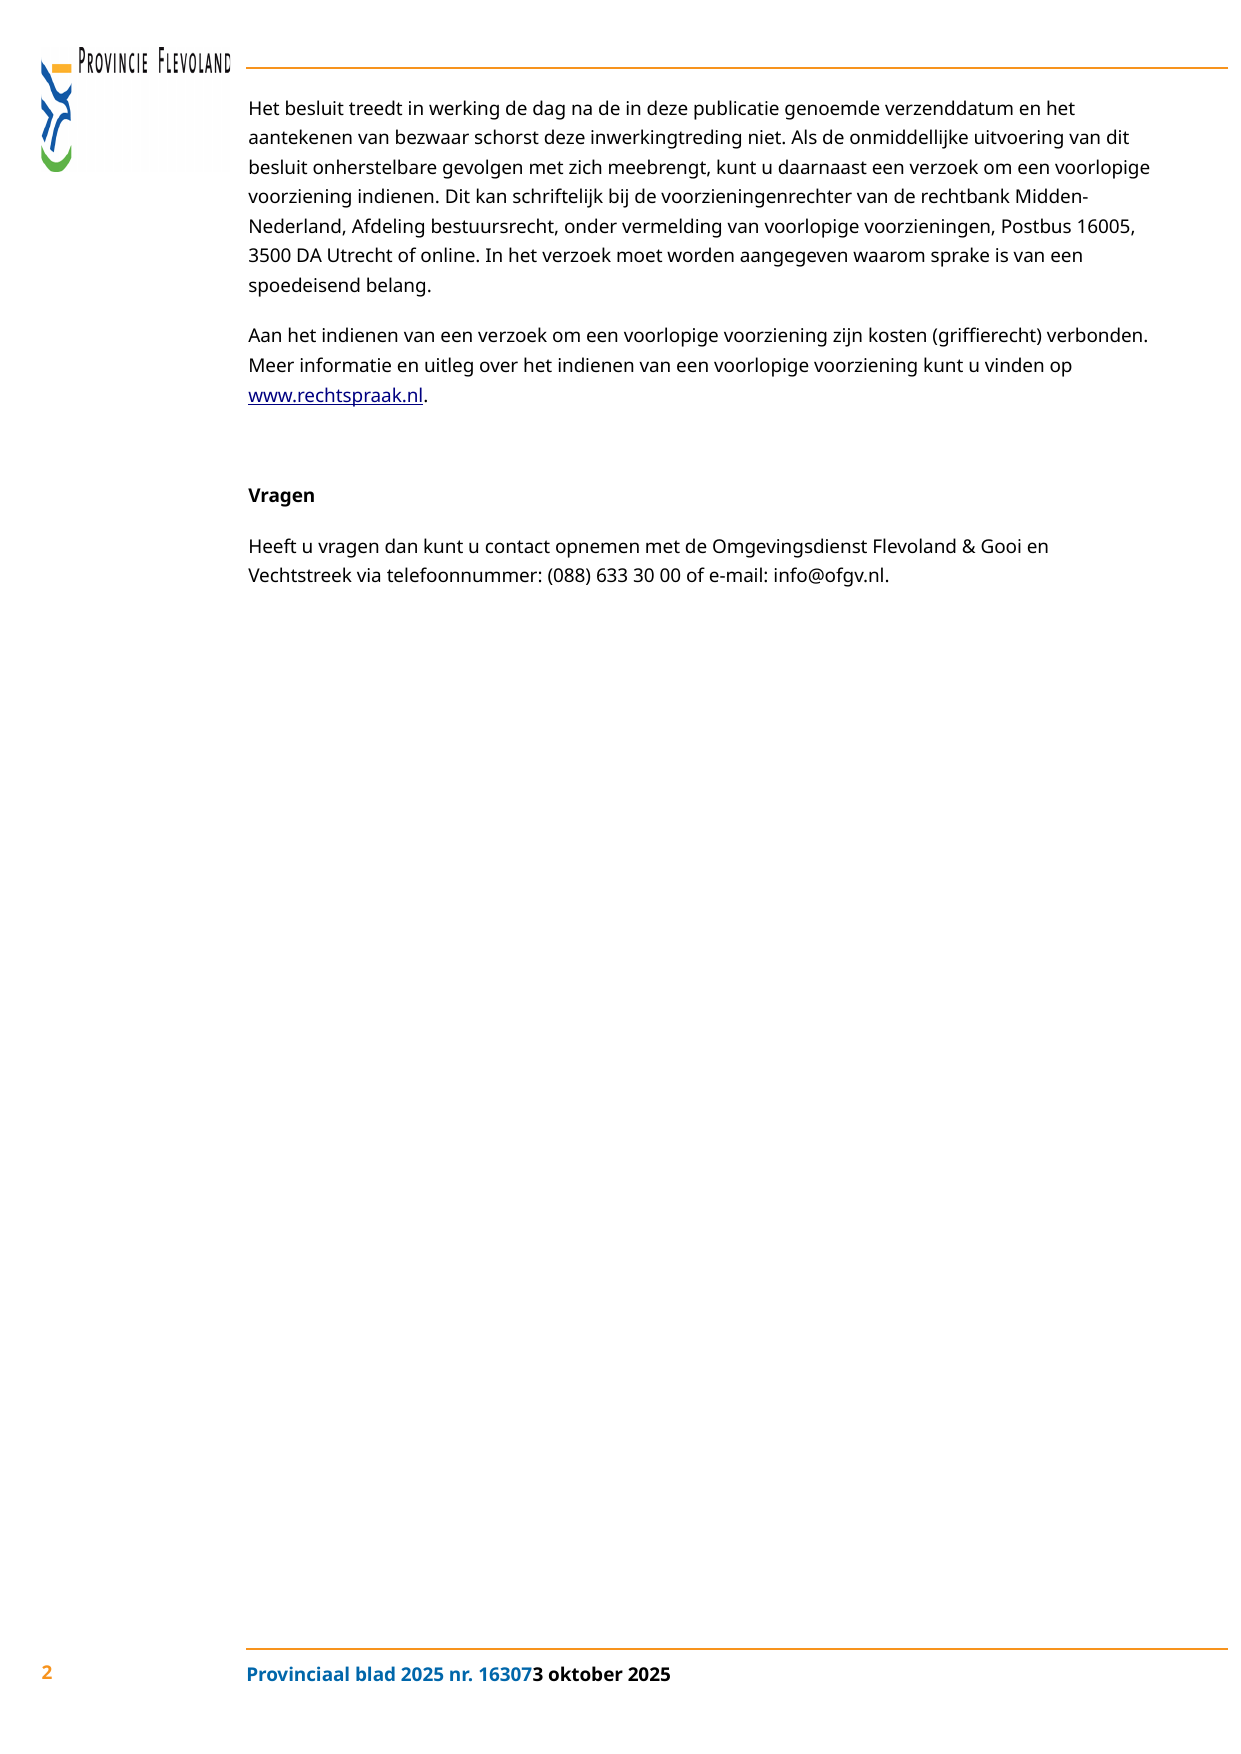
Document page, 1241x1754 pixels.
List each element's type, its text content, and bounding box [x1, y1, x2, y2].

text Vragen [248, 483, 1152, 508]
text Het besluit treedt in werking de dag na de in deze publicatie genoemde verzenddatum en het aantekenen van bezwaar schorst deze inwerkingtreding niet. Als de onmiddellijke uitvoering van dit besluit onherstelbare gevolgen met zich meebrengt, kunt u daarnaast een verzoek om een voorlopige voorziening indienen. Dit kan schriftelijk bij de voorzieningenrechter van de rechtbank Midden-Nederland, Afdeling bestuursrecht, onder vermelding van voorlopige voorzieningen, Postbus 16005, 3500 DA Utrecht of online. In het verzoek moet worden aangegeven waarom sprake is van een spoedeisend belang. [248, 95, 1152, 298]
picture [41, 47, 231, 172]
text Aan het indienen van een verzoek om een voorlopige voorziening zijn kosten (griffierecht) verbonden. Meer informatie en uitleg over het indienen van een voorlopige voorziening kunt u vinden op www.rechtspraak.nl. [248, 323, 1152, 408]
text Heeft u vragen dan kunt u contact opnemen met de Omgevingsdienst Flevoland & Gooi en Vechtstreek via telefoonnummer: (088) 633 30 00 of e-mail: info@ofgv.nl. [248, 533, 1152, 588]
